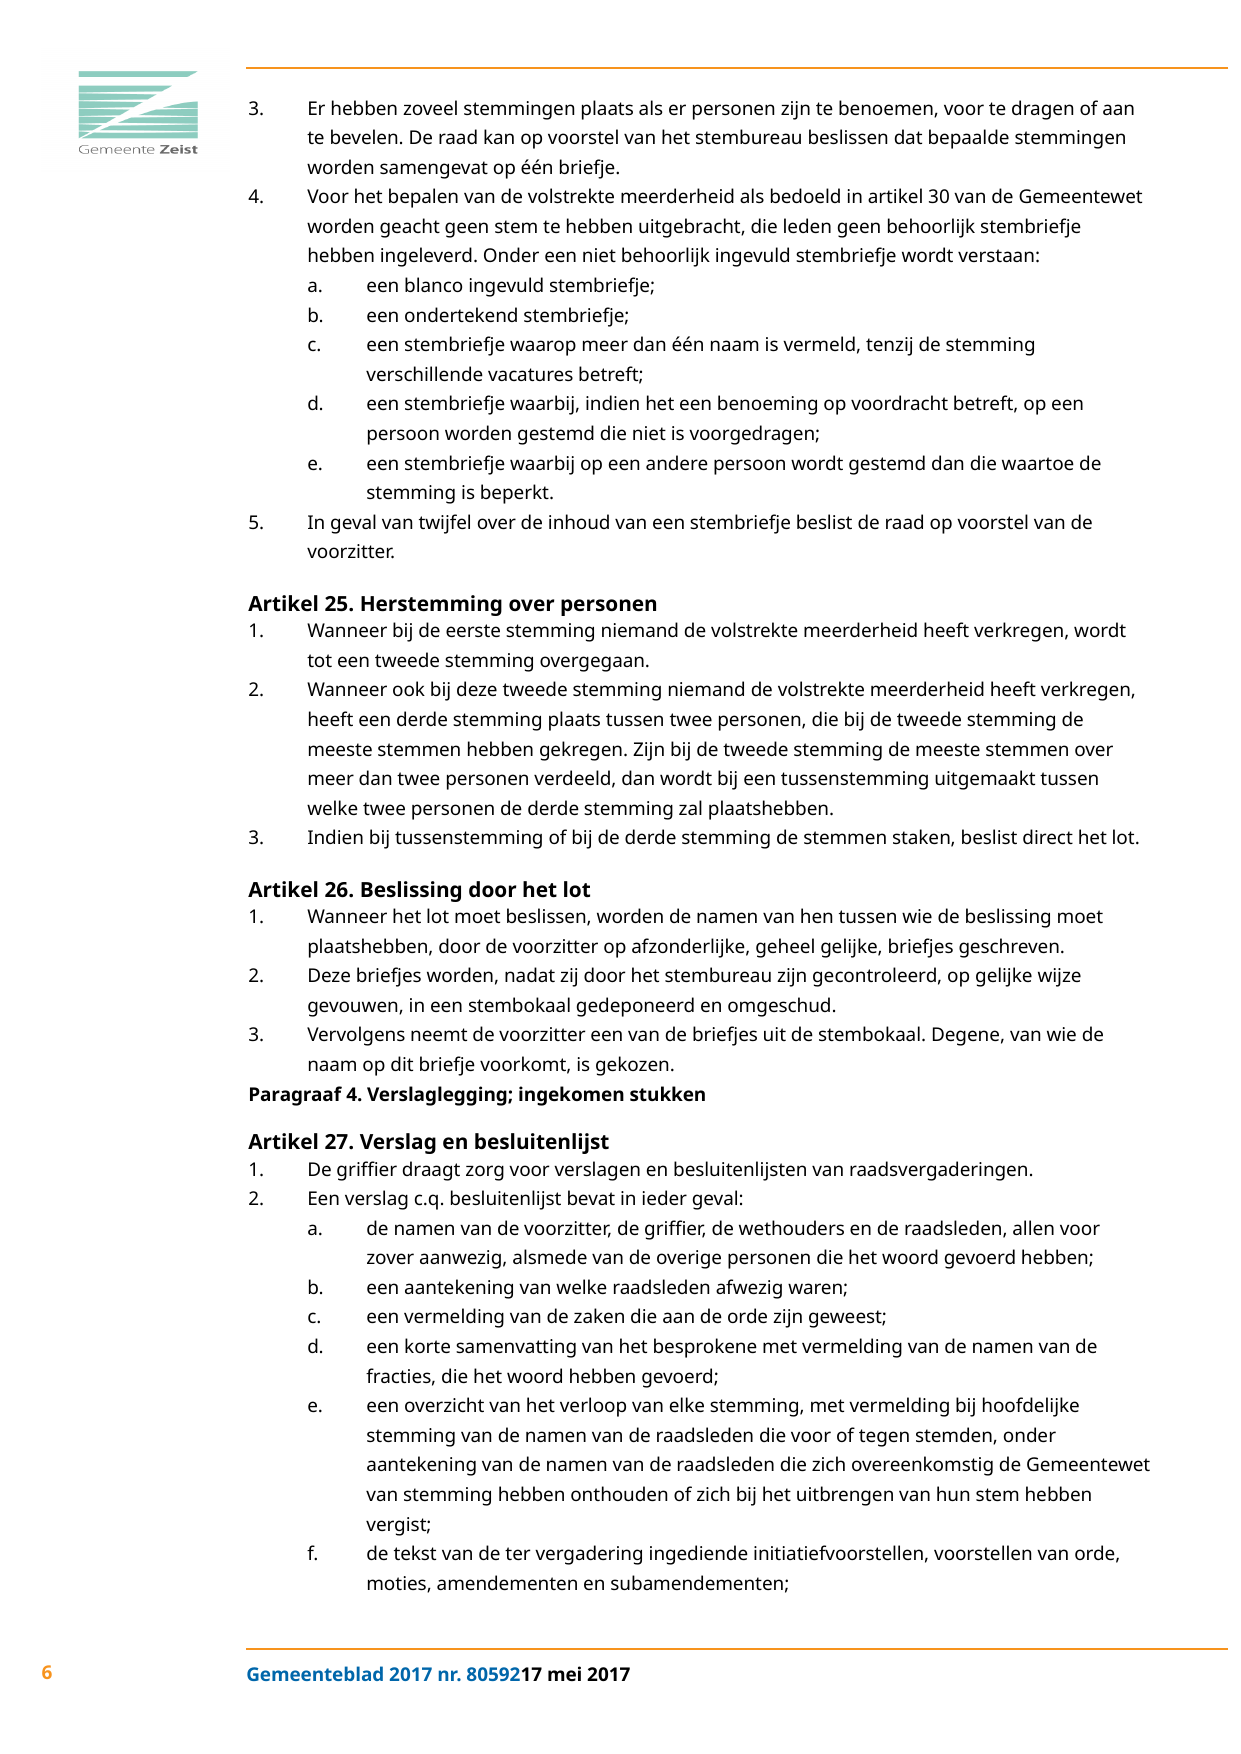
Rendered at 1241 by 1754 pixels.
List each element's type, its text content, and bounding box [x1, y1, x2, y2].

list Een verslag c.q. besluitenlijst bevat in ieder geval: [248, 1185, 1152, 1211]
list een stembriefje waarbij, indien het een benoeming op voordracht betreft, op een persoon worden gestemd die niet is voorgedragen; [307, 391, 1152, 446]
list Wanneer bij de eerste stemming niemand de volstrekte meerderheid heeft verkregen, wordt tot een tweede stemming overgegaan. [248, 617, 1152, 673]
text Artikel 26. Beslissing door het lot [248, 875, 1152, 903]
list de namen van de voorzitter, de griffier, de wethouders en de raadsleden, allen voor zover aanwezig, alsmede van de overige personen die het woord gevoerd hebben; [307, 1215, 1152, 1270]
list Indien bij tussenstemming of bij de derde stemming de stemmen staken, beslist direct het lot. [248, 824, 1152, 850]
list een vermelding van de zaken die aan de orde zijn geweest; [307, 1304, 1152, 1329]
text Paragraaf 4. Verslaglegging; ingekomen stukken [248, 1081, 1152, 1107]
list Wanneer ook bij deze tweede stemming niemand de volstrekte meerderheid heeft verkregen, heeft een derde stemming plaats tussen twee personen, die bij de tweede stemming de meeste stemmen hebben gekregen. Zijn bij de tweede stemming de meeste stemmen over meer dan twee personen verdeeld, dan wordt bij een tussenstemming uitgemaakt tussen welke twee personen de derde stemming zal plaatshebben. [248, 677, 1152, 821]
list een overzicht van het verloop van elke stemming, met vermelding bij hoofdelijke stemming van de namen van de raadsleden die voor of tegen stemden, onder aantekening van de namen van de raadsleden die zich overeenkomstig de Gemeentewet van stemming hebben onthouden of zich bij het uitbrengen van hun stem hebben vergist; [307, 1392, 1152, 1537]
picture [41, 47, 231, 172]
list Deze briefjes worden, nadat zij door het stembureau zijn gecontroleerd, op gelijke wijze gevouwen, in een stembokaal gedeponeerd en omgeschud. [248, 962, 1152, 1018]
list Er hebben zoveel stemmingen plaats als er personen zijn te benoemen, voor te dragen of aan te bevelen. De raad kan op voorstel van het stembureau beslissen dat bepaalde stemmingen worden samengevat op één briefje. [248, 95, 1152, 180]
list een stembriefje waarop meer dan één naam is vermeld, tenzij de stemming verschillende vacatures betreft; [307, 331, 1152, 387]
list Vervolgens neemt de voorzitter een van de briefjes uit de stembokaal. Degene, van wie de naam op dit briefje voorkomt, is gekozen. [248, 1022, 1152, 1077]
list De griffier draagt zorg voor verslagen en besluitenlijsten van raadsvergaderingen. [248, 1156, 1152, 1182]
list Voor het bepalen van de volstrekte meerderheid als bedoeld in artikel 30 van de Gemeentewet worden geacht geen stem te hebben uitgebracht, die leden geen behoorlijk stembriefje hebben ingeleverd. Onder een niet behoorlijk ingevuld stembriefje wordt verstaan: [248, 183, 1152, 268]
list In geval van twijfel over de inhoud van een stembriefje beslist de raad op voorstel van de voorzitter. [248, 509, 1152, 564]
text Artikel 27. Verslag en besluitenlijst [248, 1127, 1152, 1156]
list een aantekening van welke raadsleden afwezig waren; [307, 1274, 1152, 1300]
list Wanneer het lot moet beslissen, worden de namen van hen tussen wie de beslissing moet plaatshebben, door de voorzitter op afzonderlijke, geheel gelijke, briefjes geschreven. [248, 903, 1152, 959]
text Artikel 25. Herstemming over personen [248, 589, 1152, 617]
list de tekst van de ter vergadering ingediende initiatiefvoorstellen, voorstellen van orde, moties, amendementen en subamendementen; [307, 1540, 1152, 1596]
list een korte samenvatting van het besprokene met vermelding van de namen van de fracties, die het woord hebben gevoerd; [307, 1333, 1152, 1389]
list een blanco ingevuld stembriefje; [307, 272, 1152, 298]
list een ondertekend stembriefje; [307, 302, 1152, 328]
list een stembriefje waarbij op een andere persoon wordt gestemd dan die waartoe de stemming is beperkt. [307, 450, 1152, 505]
